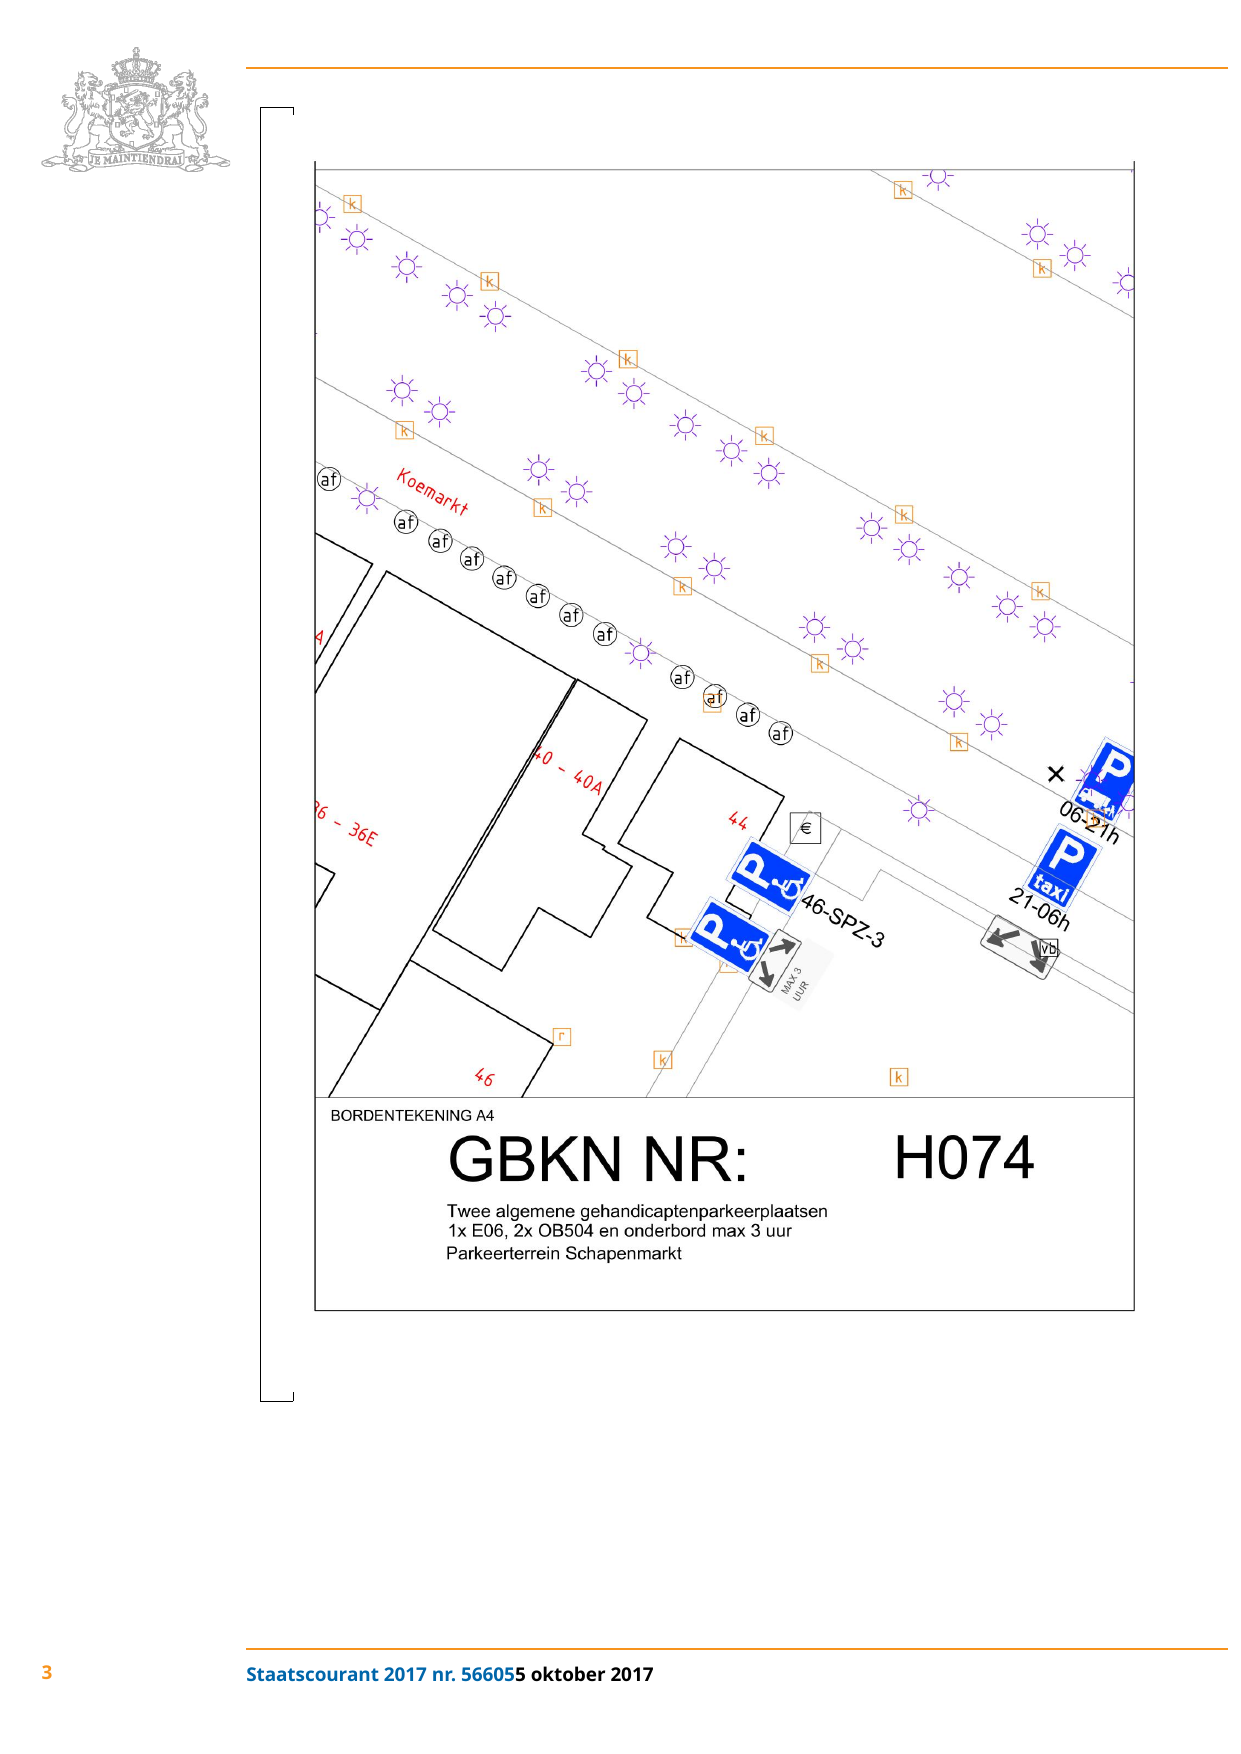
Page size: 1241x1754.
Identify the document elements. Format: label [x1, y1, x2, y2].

picture [268, 115, 1173, 1392]
picture [41, 47, 231, 172]
